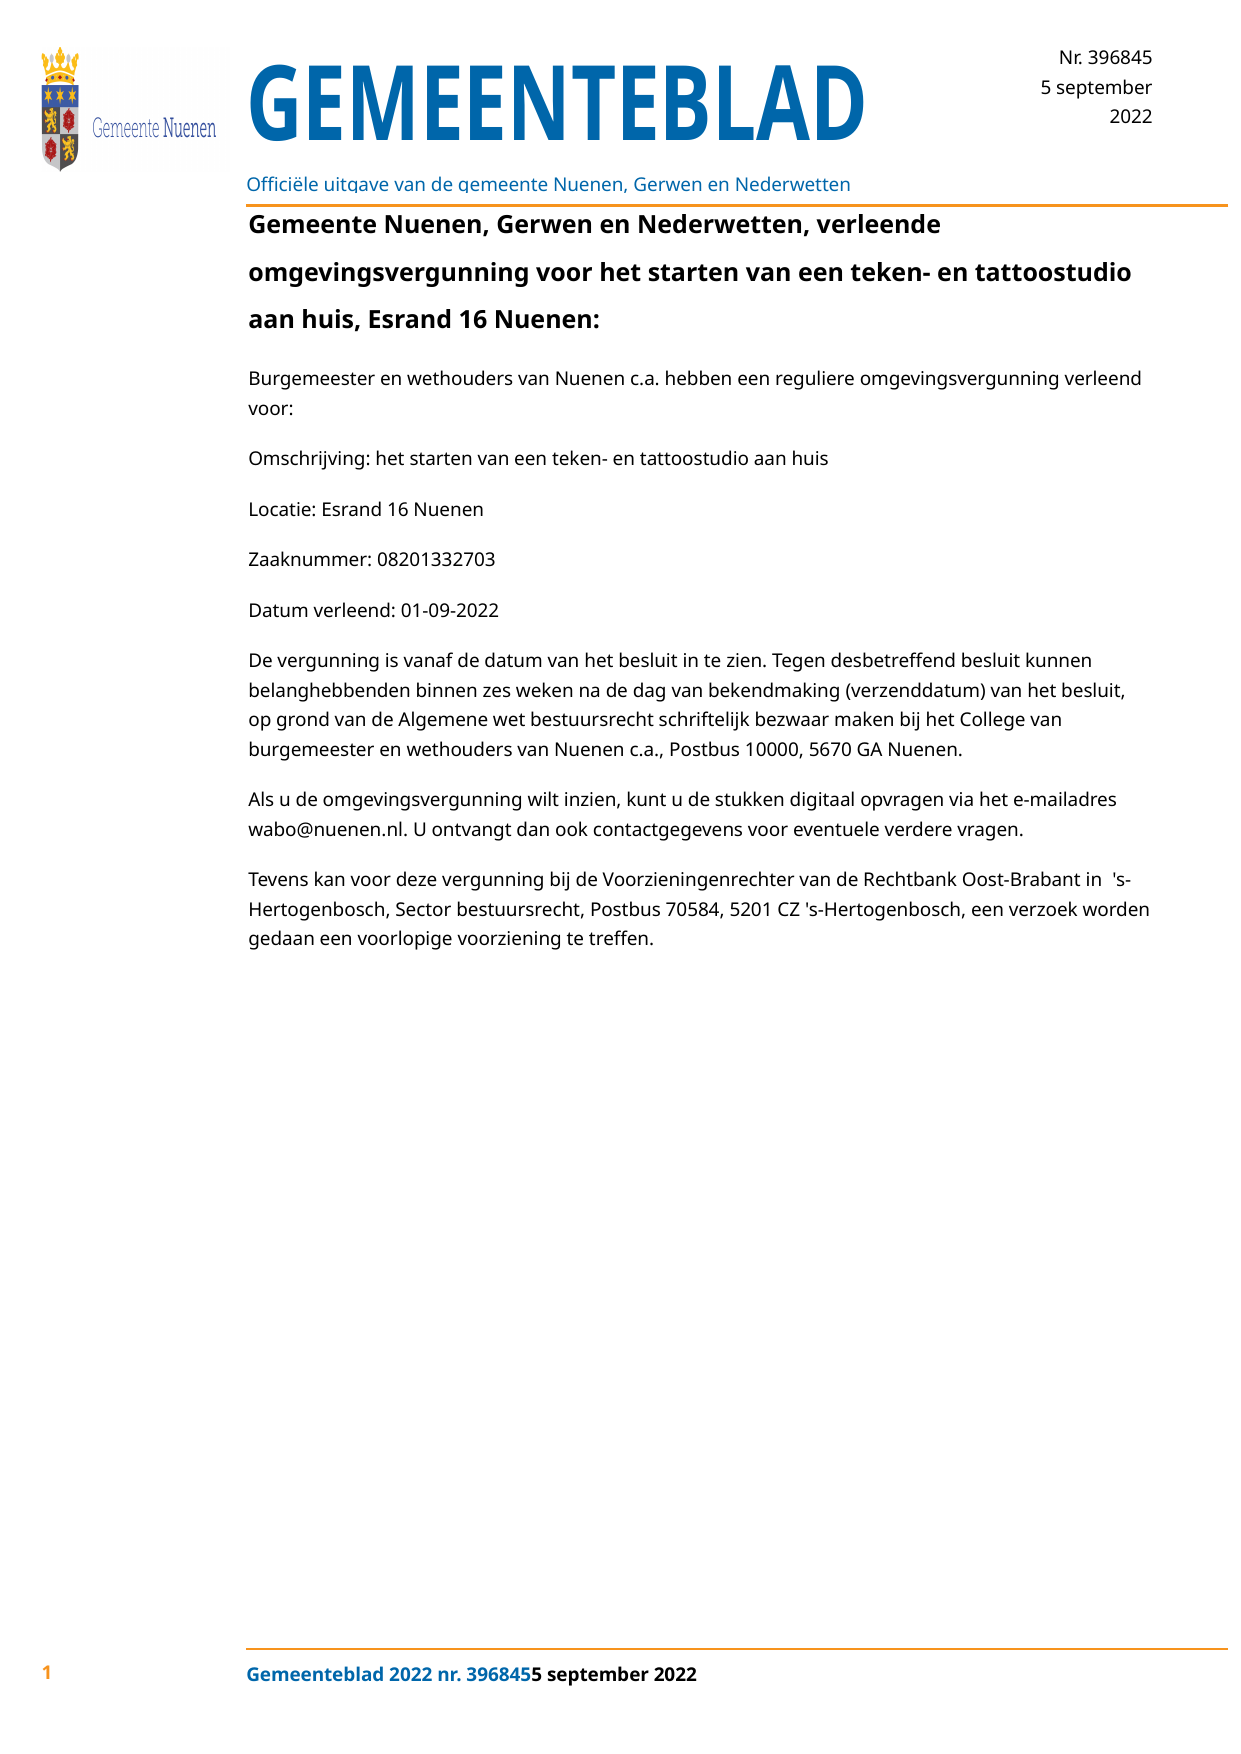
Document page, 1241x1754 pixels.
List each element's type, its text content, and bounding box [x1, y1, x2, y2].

text Zaaknummer: 08201332703 [248, 546, 1152, 572]
text Als u de omgevingsvergunning wilt inzien, kunt u de stukken digitaal opvragen via het e-mailadres wabo@nuenen.nl. U ontvangt dan ook contactgegevens voor eventuele verdere vragen. [248, 786, 1152, 842]
text Burgemeester en wethouders van Nuenen c.a. hebben een reguliere omgevingsvergunning verleend voor: [248, 366, 1152, 421]
text Datum verleend: 01-09-2022 [248, 597, 1152, 622]
picture [41, 47, 231, 172]
text De vergunning is vanaf de datum van het besluit in te zien. Tegen desbetreffend besluit kunnen belanghebbenden binnen zes weken na de dag van bekendmaking (verzenddatum) van het besluit, op grond van de Algemene wet bestuursrecht schriftelijk bezwaar maken bij het College van burgemeester en wethouders van Nuenen c.a., Postbus 10000, 5670 GA Nuenen. [248, 647, 1152, 762]
text Gemeente Nuenen, Gerwen en Nederwetten, verleende omgevingsvergunning voor het starten van een teken- en tattoostudio aan huis, Esrand 16 Nuenen: [248, 207, 1152, 336]
text Tevens kan voor deze vergunning bij de Voorzieningenrechter van de Rechtbank Oost-Brabant in 's-Hertogenbosch, Sector bestuursrecht, Postbus 70584, 5201 CZ 's-Hertogenbosch, een verzoek worden gedaan een voorlopige voorziening te treffen. [248, 866, 1152, 951]
text Omschrijving: het starten van een teken- en tattoostudio aan huis [248, 446, 1152, 471]
text Locatie: Esrand 16 Nuenen [248, 496, 1152, 522]
